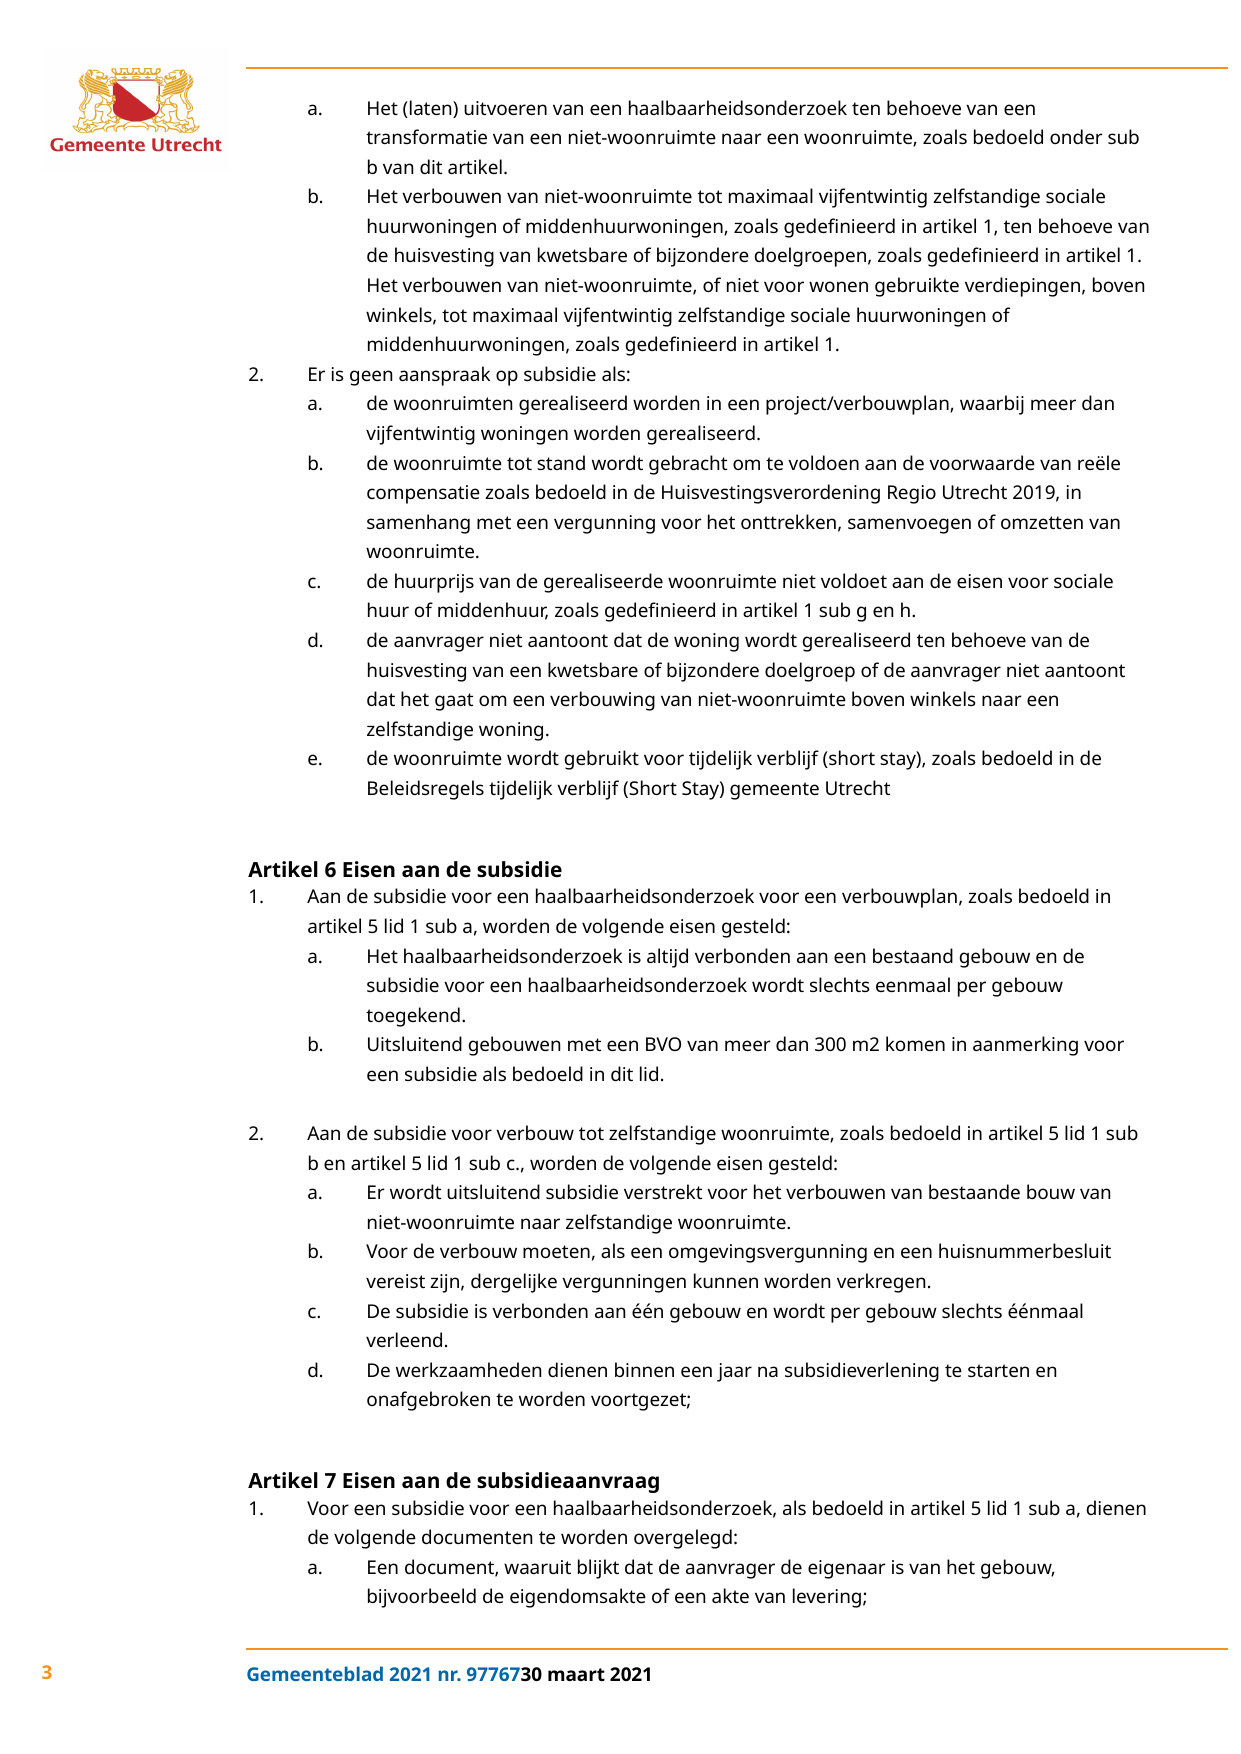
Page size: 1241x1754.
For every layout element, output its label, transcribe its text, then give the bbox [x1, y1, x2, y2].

list Voor de verbouw moeten, als een omgevingsvergunning en een huisnummerbesluit vereist zijn, dergelijke vergunningen kunnen worden verkregen. [307, 1239, 1152, 1294]
list de woonruimte wordt gebruikt voor tijdelijk verblijf (short stay), zoals bedoeld in de Beleidsregels tijdelijk verblijf (Short Stay) gemeente Utrecht [307, 746, 1152, 801]
list De subsidie is verbonden aan één gebouw en wordt per gebouw slechts éénmaal verleend. [307, 1298, 1152, 1353]
list Het haalbaarheidsonderzoek is altijd verbonden aan een bestaand gebouw en de subsidie voor een haalbaarheidsonderzoek wordt slechts eenmaal per gebouw toegekend. [307, 943, 1152, 1028]
list de woonruimten gerealiseerd worden in een project/verbouwplan, waarbij meer dan vijfentwintig woningen worden gerealiseerd. [307, 391, 1152, 446]
picture [41, 47, 231, 172]
list Het (laten) uitvoeren van een haalbaarheidsonderzoek ten behoeve van een transformatie van een niet-woonruimte naar een woonruimte, zoals bedoeld onder sub b van dit artikel. [307, 95, 1152, 180]
list De werkzaamheden dienen binnen een jaar na subsidieverlening te starten en onafgebroken te worden voortgezet; [307, 1357, 1152, 1412]
text Artikel 6 Eisen aan de subsidie [248, 855, 1152, 884]
list Het verbouwen van niet-woonruimte tot maximaal vijfentwintig zelfstandige sociale huurwoningen of middenhuurwoningen, zoals gedefinieerd in artikel 1, ten behoeve van de huisvesting van kwetsbare of bijzondere doelgroepen, zoals gedefinieerd in artikel 1. Het verbouwen van niet-woonruimte, of niet voor wonen gebruikte verdiepingen, boven winkels, tot maximaal vijfentwintig zelfstandige sociale huurwoningen of middenhuurwoningen, zoals gedefinieerd in artikel 1. [307, 183, 1152, 357]
list Voor een subsidie voor een haalbaarheidsonderzoek, als bedoeld in artikel 5 lid 1 sub a, dienen de volgende documenten te worden overgelegd: [248, 1495, 1152, 1550]
list Aan de subsidie voor verbouw tot zelfstandige woonruimte, zoals bedoeld in artikel 5 lid 1 sub b en artikel 5 lid 1 sub c., worden de volgende eisen gesteld: [248, 1120, 1152, 1176]
list Er is geen aanspraak op subsidie als: [248, 361, 1152, 387]
list de woonruimte tot stand wordt gebracht om te voldoen aan de voorwaarde van reële compensatie zoals bedoeld in de Huisvestingsverordening Regio Utrecht 2019, in samenhang met een vergunning voor het onttrekken, samenvoegen of omzetten van woonruimte. [307, 450, 1152, 564]
list Een document, waaruit blijkt dat de aanvrager de eigenaar is van het gebouw, bijvoorbeeld de eigendomsakte of een akte van levering; [307, 1554, 1152, 1609]
list Uitsluitend gebouwen met een BVO van meer dan 300 m2 komen in aanmerking voor een subsidie als bedoeld in dit lid. [307, 1032, 1152, 1087]
list de aanvrager niet aantoont dat de woning wordt gerealiseerd ten behoeve van de huisvesting van een kwetsbare of bijzondere doelgroep of de aanvrager niet aantoont dat het gaat om een verbouwing van niet-woonruimte boven winkels naar een zelfstandige woning. [307, 627, 1152, 742]
list de huurprijs van de gerealiseerde woonruimte niet voldoet aan de eisen voor sociale huur of middenhuur, zoals gedefinieerd in artikel 1 sub g en h. [307, 568, 1152, 623]
list Er wordt uitsluitend subsidie verstrekt voor het verbouwen van bestaande bouw van niet-woonruimte naar zelfstandige woonruimte. [307, 1179, 1152, 1235]
list Aan de subsidie voor een haalbaarheidsonderzoek voor een verbouwplan, zoals bedoeld in artikel 5 lid 1 sub a, worden de volgende eisen gesteld: [248, 884, 1152, 939]
text Artikel 7 Eisen aan de subsidieaanvraag [248, 1467, 1152, 1495]
